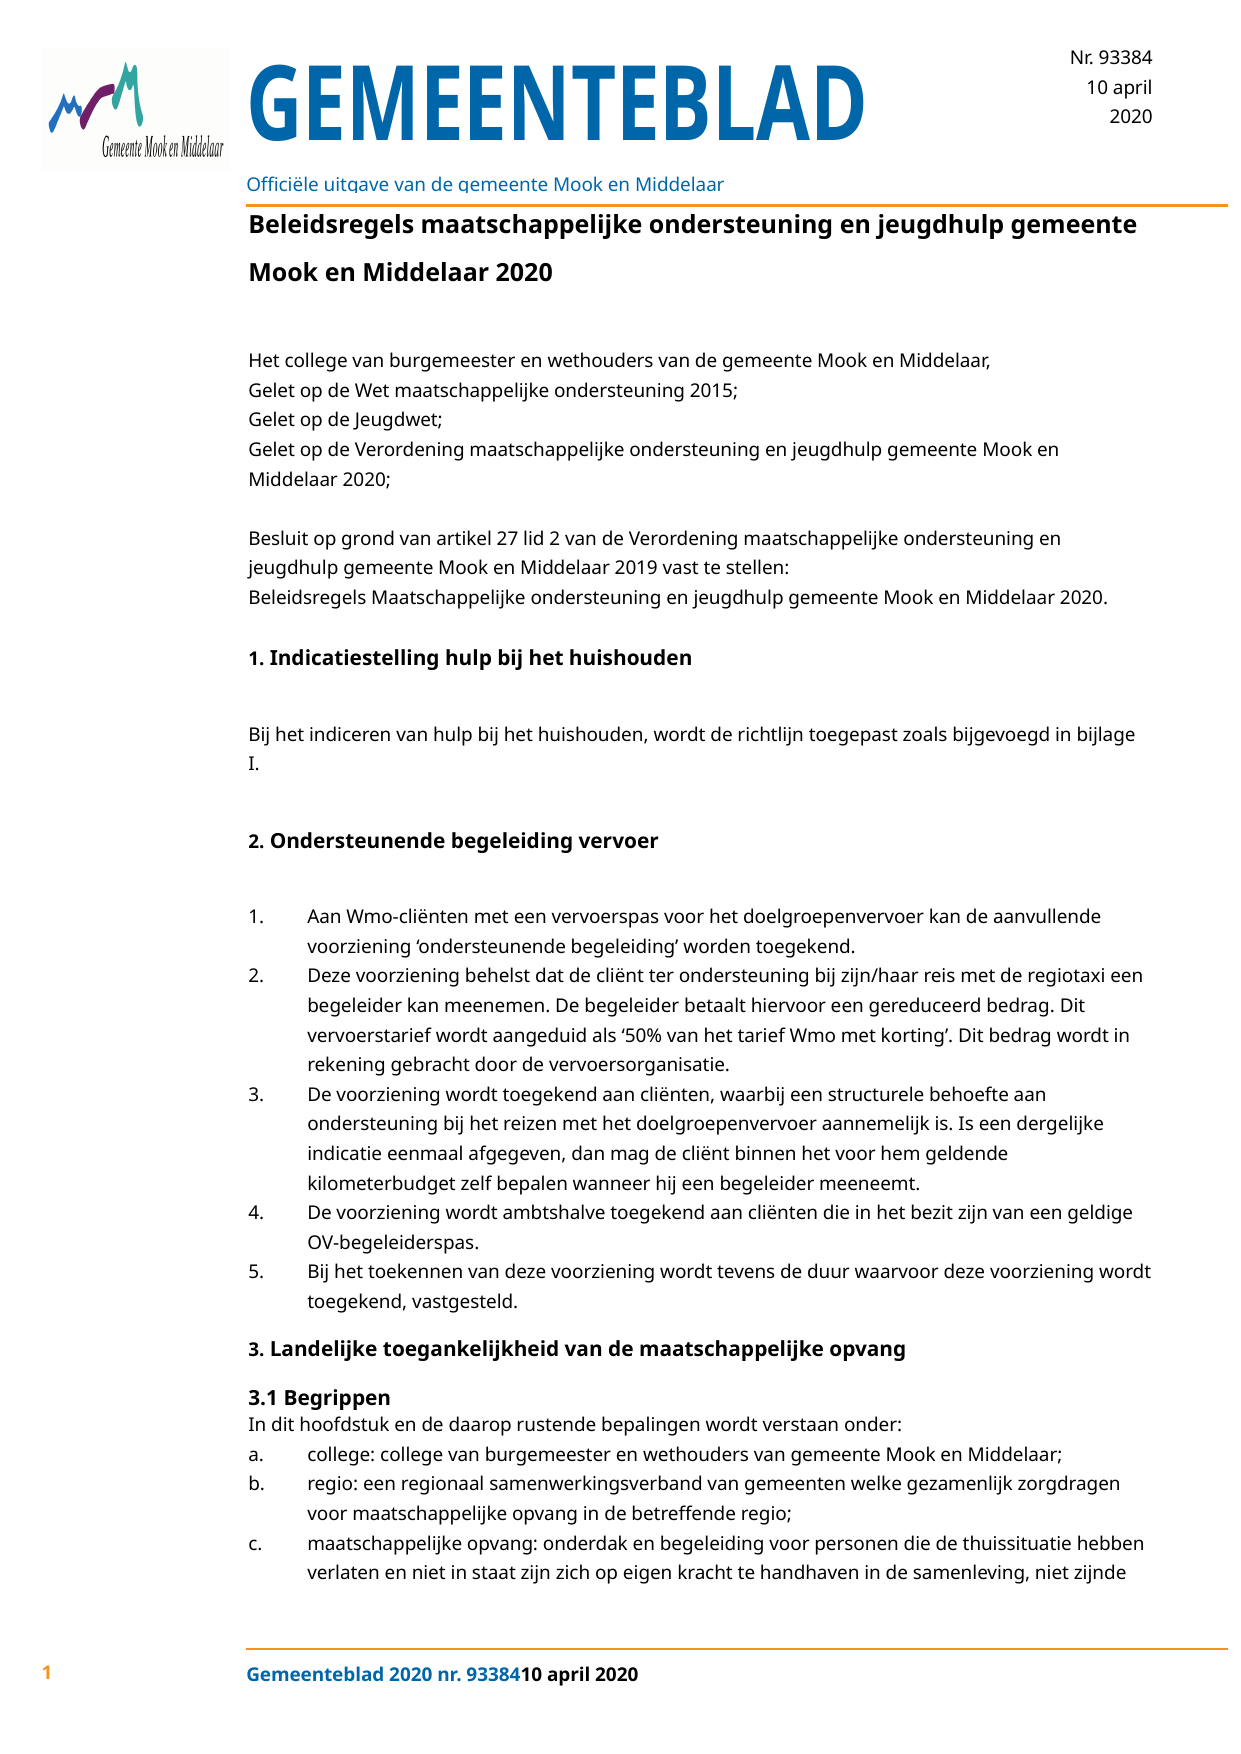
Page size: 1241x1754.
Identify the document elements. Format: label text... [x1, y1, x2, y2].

list Aan Wmo-cliënten met een vervoerspas voor het doelgroepenvervoer kan de aanvullende voorziening ‘ondersteunende begeleiding’ worden toegekend. [248, 903, 1152, 959]
picture [41, 47, 231, 172]
text 2. Ondersteunende begeleiding vervoer [248, 826, 1152, 854]
list De voorziening wordt toegekend aan cliënten, waarbij een structurele behoefte aan ondersteuning bij het reizen met het doelgroepenvervoer aannemelijk is. Is een dergelijke indicatie eenmaal afgegeven, dan mag de cliënt binnen het voor hem geldende kilometerbudget zelf bepalen wanneer hij een begeleider meeneemt. [248, 1081, 1152, 1196]
text 3.1 Begrippen [248, 1383, 1152, 1411]
text Beleidsregels Maatschappelijke ondersteuning en jeugdhulp gemeente Mook en Middelaar 2020. [248, 584, 1152, 610]
text In dit hoofdstuk en de daarop rustende bepalingen wordt verstaan onder: [248, 1411, 1152, 1437]
text Gelet op de Jeugdwet; [248, 407, 1152, 432]
text 1. Indicatiestelling hulp bij het huishouden [248, 643, 1152, 672]
text Gelet op de Verordening maatschappelijke ondersteuning en jeugdhulp gemeente Mook en Middelaar 2020; [248, 436, 1152, 492]
text Het college van burgemeester en wethouders van de gemeente Mook en Middelaar, [248, 347, 1152, 373]
text Gelet op de Wet maatschappelijke ondersteuning 2015; [248, 377, 1152, 403]
list Bij het toekennen van deze voorziening wordt tevens de duur waarvoor deze voorziening wordt toegekend, vastgesteld. [248, 1258, 1152, 1314]
list Deze voorziening behelst dat de cliënt ter ondersteuning bij zijn/haar reis met de regiotaxi een begeleider kan meenemen. De begeleider betaalt hiervoor een gereduceerd bedrag. Dit vervoerstarief wordt aangeduid als ‘50% van het tarief Wmo met korting’. Dit bedrag wordt in rekening gebracht door de vervoersorganisatie. [248, 963, 1152, 1077]
text Bij het indiceren van hulp bij het huishouden, wordt de richtlijn toegepast zoals bijgevoegd in bijlage I. [248, 721, 1152, 776]
text 3. Landelijke toegankelijkheid van de maatschappelijke opvang [248, 1334, 1152, 1362]
text Beleidsregels maatschappelijke ondersteuning en jeugdhulp gemeente Mook en Middelaar 2020 [248, 207, 1152, 288]
list regio: een regionaal samenwerkingsverband van gemeenten welke gezamenlijk zorgdragen voor maatschappelijke opvang in de betreffende regio; [248, 1471, 1152, 1526]
list De voorziening wordt ambtshalve toegekend aan cliënten die in het bezit zijn van een geldige OV-begeleiderspas. [248, 1199, 1152, 1255]
list maatschappelijke opvang: onderdak en begeleiding voor personen die de thuissituatie hebben verlaten en niet in staat zijn zich op eigen kracht te handhaven in de samenleving, niet zijnde [248, 1530, 1152, 1585]
text Besluit op grond van artikel 27 lid 2 van de Verordening maatschappelijke ondersteuning en jeugdhulp gemeente Mook en Middelaar 2019 vast te stellen: [248, 525, 1152, 580]
list college: college van burgemeester en wethouders van gemeente Mook en Middelaar; [248, 1441, 1152, 1467]
